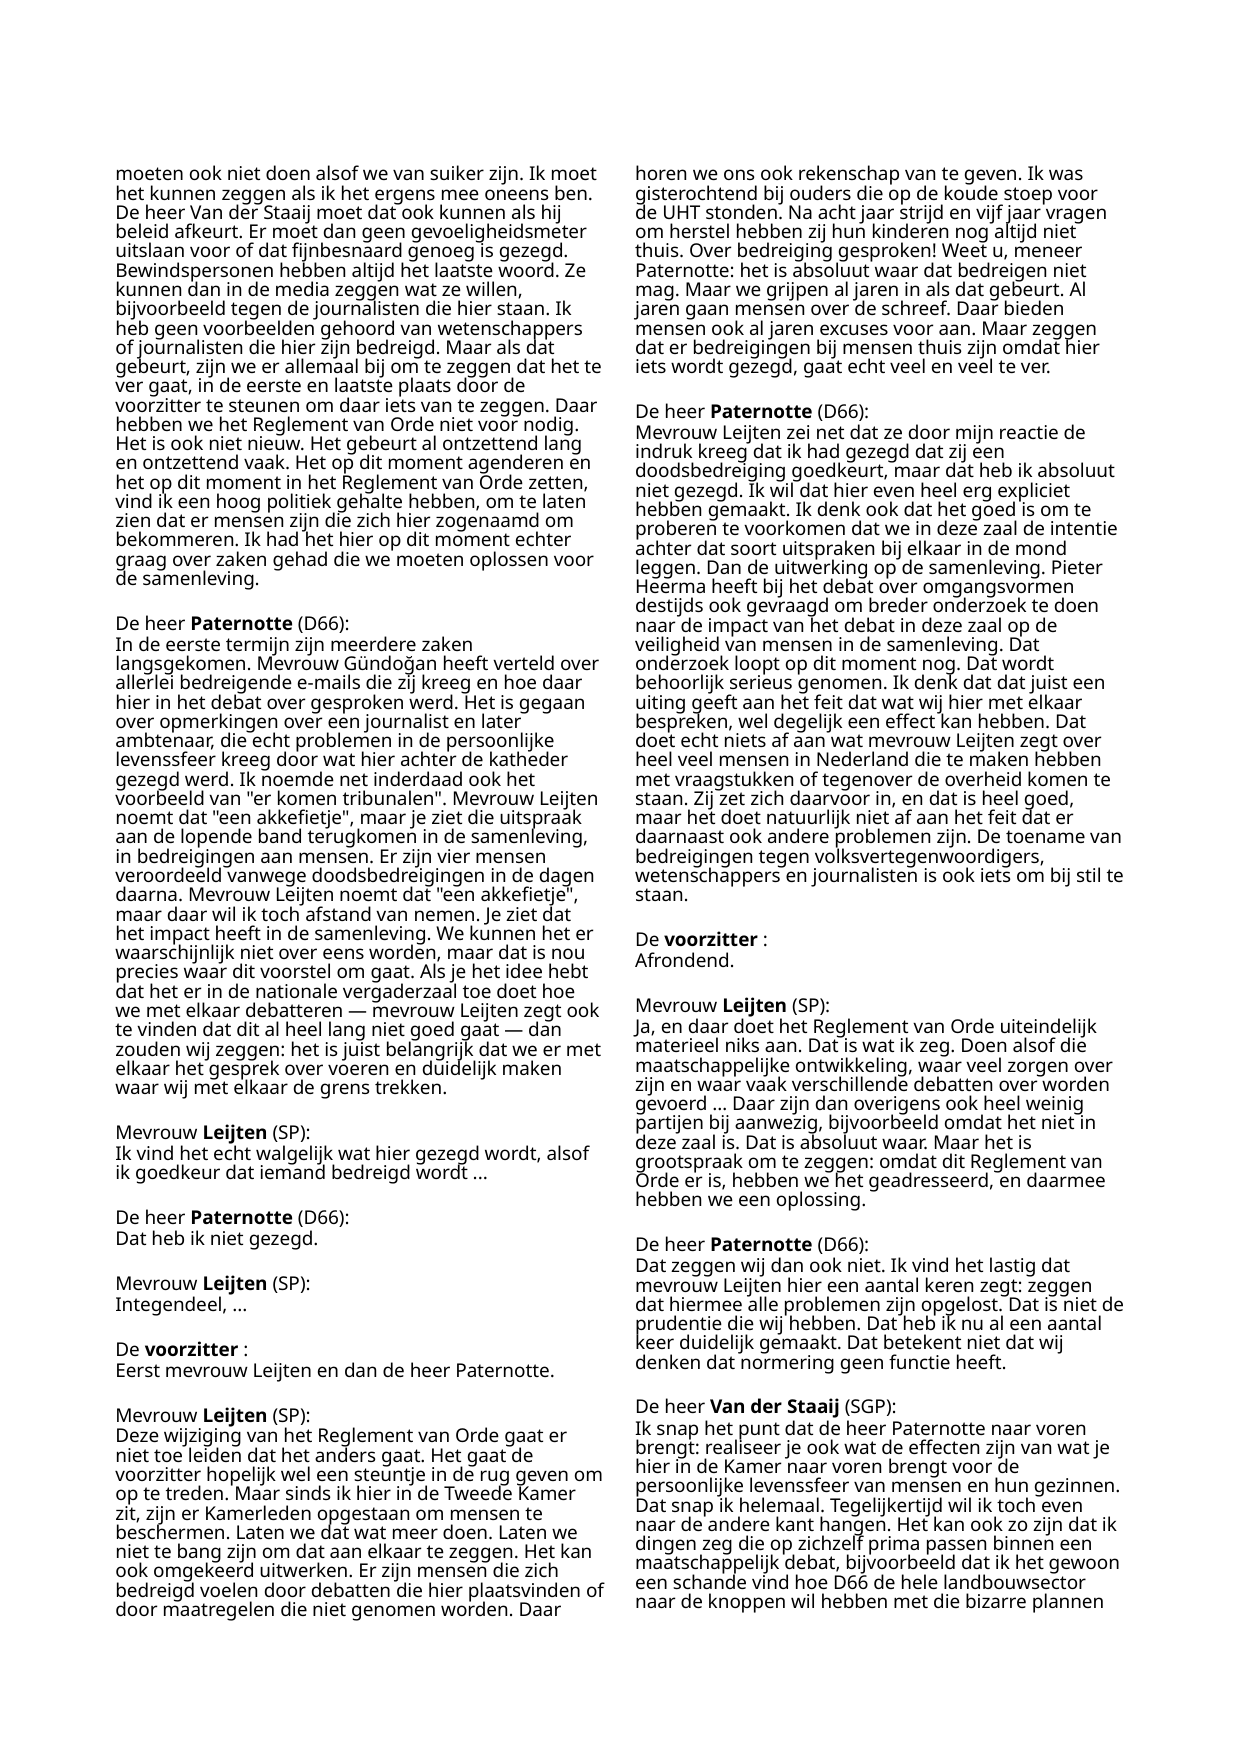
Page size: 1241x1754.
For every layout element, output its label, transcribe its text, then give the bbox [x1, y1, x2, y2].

text De heer Paternotte (D66): [115, 610, 605, 636]
text Dat zeggen wij dan ook niet. Ik vind het lastig dat mevrouw Leijten hier een aantal keren zegt: zeggen dat hiermee alle problemen zijn opgelost. Dat is niet de prudentie die wij hebben. Dat heb ik nu al een aantal keer duidelijk gemaakt. Dat betekent niet dat wij denken dat normering geen functie heeft. [635, 1257, 1125, 1373]
text De voorzitter : [635, 926, 1125, 952]
text Mevrouw Leijten (SP): [635, 992, 1125, 1018]
text In de eerste termijn zijn meerdere zaken langsgekomen. Mevrouw Gündoğan heeft verteld over allerlei bedreigende e-mails die zij kreeg en hoe daar hier in het debat over gesproken werd. Het is gegaan over opmerkingen over een journalist en later ambtenaar, die echt problemen in de persoonlijke levenssfeer kreeg door wat hier achter de katheder gezegd werd. Ik noemde net inderdaad ook het voorbeeld van "er komen tribunalen". Mevrouw Leijten noemt dat "een akkefietje", maar je ziet die uitspraak aan de lopende band terugkomen in de samenleving, in bedreigingen aan mensen. Er zijn vier mensen veroordeeld vanwege doodsbedreigingen in de dagen daarna. Mevrouw Leijten noemt dat "een akkefietje", maar daar wil ik toch afstand van nemen. Je ziet dat het impact heeft in de samenleving. We kunnen het er waarschijnlijk niet over eens worden, maar dat is nou precies waar dit voorstel om gaat. Als je het idee hebt dat het er in de nationale vergaderzaal toe doet hoe we met elkaar debatteren — mevrouw Leijten zegt ook te vinden dat dit al heel lang niet goed gaat — dan zouden wij zeggen: het is juist belangrijk dat we er met elkaar het gesprek over voeren en duidelijk maken waar wij met elkaar de grens trekken. [115, 636, 605, 1098]
text De heer Van der Staaij (SGP): [635, 1394, 1125, 1419]
text Ik snap het punt dat de heer Paternotte naar voren brengt: realiseer je ook wat de effecten zijn van wat je hier in de Kamer naar voren brengt voor de persoonlijke levenssfeer van mensen en hun gezinnen. Dat snap ik helemaal. Tegelijkertijd wil ik toch even naar de andere kant hangen. Het kan ook zo zijn dat ik dingen zeg die op zichzelf prima passen binnen een maatschappelijk debat, bijvoorbeeld dat ik het gewoon een schande vind hoe D66 de hele landbouwsector naar de knoppen wil hebben met die bizarre plannen [635, 1419, 1125, 1612]
text Mevrouw Leijten zei net dat ze door mijn reactie de indruk kreeg dat ik had gezegd dat zij een doodsbedreiging goedkeurt, maar dat heb ik absoluut niet gezegd. Ik wil dat hier even heel erg expliciet hebben gemaakt. Ik denk ook dat het goed is om te proberen te voorkomen dat we in deze zaal de intentie achter dat soort uitspraken bij elkaar in de mond leggen. Dan de uitwerking op de samenleving. Pieter Heerma heeft bij het debat over omgangsvormen destijds ook gevraagd om breder onderzoek te doen naar de impact van het debat in deze zaal op de veiligheid van mensen in de samenleving. Dat onderzoek loopt op dit moment nog. Dat wordt behoorlijk serieus genomen. Ik denk dat dat juist een uiting geeft aan het feit dat wat wij hier met elkaar bespreken, wel degelijk een effect kan hebben. Dat doet echt niets af aan wat mevrouw Leijten zegt over heel veel mensen in Nederland die te maken hebben met vraagstukken of tegenover de overheid komen te staan. Zij zet zich daarvoor in, en dat is heel goed, maar het doet natuurlijk niet af aan het feit dat er daarnaast ook andere problemen zijn. De toename van bedreigingen tegen volksvertegenwoordigers, wetenschappers en journalisten is ook iets om bij stil te staan. [635, 424, 1125, 906]
text horen we ons ook rekenschap van te geven. Ik was gisterochtend bij ouders die op de koude stoep voor de UHT stonden. Na acht jaar strijd en vijf jaar vragen om herstel hebben zij hun kinderen nog altijd niet thuis. Over bedreiging gesproken! Weet u, meneer Paternotte: het is absoluut waar dat bedreigen niet mag. Maar we grijpen al jaren in als dat gebeurt. Al jaren gaan mensen over de schreef. Daar bieden mensen ook al jaren excuses voor aan. Maar zeggen dat er bedreigingen bij mensen thuis zijn omdat hier iets wordt gezegd, gaat echt veel en veel te ver. [635, 165, 1125, 377]
text De heer Paternotte (D66): [115, 1204, 605, 1230]
text Ja, en daar doet het Reglement van Orde uiteindelijk materieel niks aan. Dat is wat ik zeg. Doen alsof die maatschappelijke ontwikkeling, waar veel zorgen over zijn en waar vaak verschillende debatten over worden gevoerd … Daar zijn dan overigens ook heel weinig partijen bij aanwezig, bijvoorbeeld omdat het niet in deze zaal is. Dat is absoluut waar. Maar het is grootspraak om te zeggen: omdat dit Reglement van Orde er is, hebben we het geadresseerd, en daarmee hebben we een oplossing. [635, 1018, 1125, 1211]
text De voorzitter : [115, 1336, 605, 1362]
text De heer Paternotte (D66): [635, 398, 1125, 424]
text Eerst mevrouw Leijten en dan de heer Paternotte. [115, 1362, 605, 1381]
text moeten ook niet doen alsof we van suiker zijn. Ik moet het kunnen zeggen als ik het ergens mee oneens ben. De heer Van der Staaij moet dat ook kunnen als hij beleid afkeurt. Er moet dan geen gevoeligheidsmeter uitslaan voor of dat fijnbesnaard genoeg is gezegd. Bewindspersonen hebben altijd het laatste woord. Ze kunnen dan in de media zeggen wat ze willen, bijvoorbeeld tegen de journalisten die hier staan. Ik heb geen voorbeelden gehoord van wetenschappers of journalisten die hier zijn bedreigd. Maar als dat gebeurt, zijn we er allemaal bij om te zeggen dat het te ver gaat, in de eerste en laatste plaats door de voorzitter te steunen om daar iets van te zeggen. Daar hebben we het Reglement van Orde niet voor nodig. Het is ook niet nieuw. Het gebeurt al ontzettend lang en ontzettend vaak. Het op dit moment agenderen en het op dit moment in het Reglement van Orde zetten, vind ik een hoog politiek gehalte hebben, om te laten zien dat er mensen zijn die zich hier zogenaamd om bekommeren. Ik had het hier op dit moment echter graag over zaken gehad die we moeten oplossen voor de samenleving. [115, 165, 605, 589]
text Mevrouw Leijten (SP): [115, 1402, 605, 1427]
text Deze wijziging van het Reglement van Orde gaat er niet toe leiden dat het anders gaat. Het gaat de voorzitter hopelijk wel een steuntje in de rug geven om op te treden. Maar sinds ik hier in de Tweede Kamer zit, zijn er Kamerleden opgestaan om mensen te beschermen. Laten we dat wat meer doen. Laten we niet te bang zijn om dat aan elkaar te zeggen. Het kan ook omgekeerd uitwerken. Er zijn mensen die zich bedreigd voelen door debatten die hier plaatsvinden of door maatregelen die niet genomen worden. Daar [115, 1427, 605, 1620]
text Integendeel, ... [115, 1296, 605, 1315]
text Afrondend. [635, 952, 1125, 971]
text Mevrouw Leijten (SP): [115, 1270, 605, 1296]
text De heer Paternotte (D66): [635, 1232, 1125, 1257]
text Ik vind het echt walgelijk wat hier gezegd wordt, alsof ik goedkeur dat iemand bedreigd wordt ... [115, 1145, 605, 1183]
text Dat heb ik niet gezegd. [115, 1230, 605, 1249]
text Mevrouw Leijten (SP): [115, 1119, 605, 1145]
